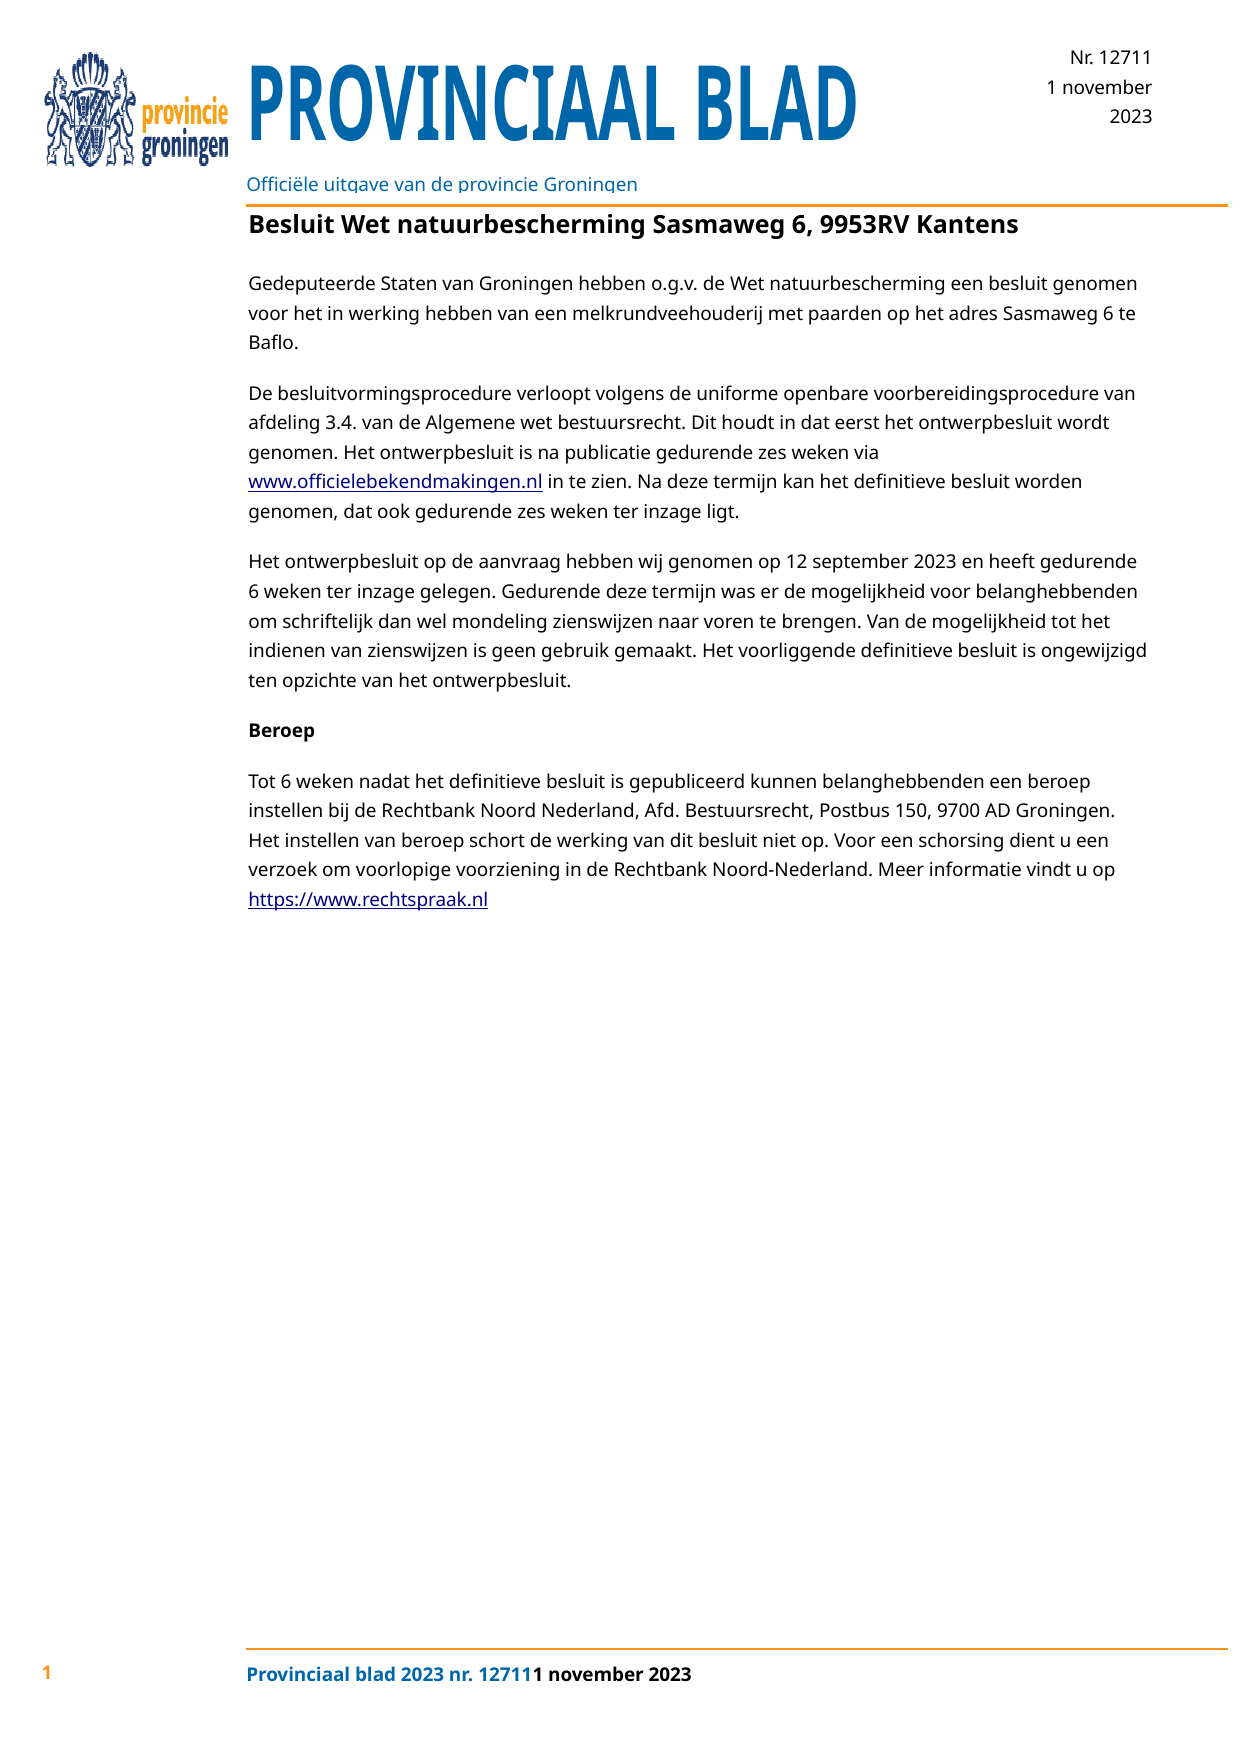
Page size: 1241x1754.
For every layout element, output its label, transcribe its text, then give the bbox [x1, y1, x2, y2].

text Het ontwerpbesluit op de aanvraag hebben wij genomen op 12 september 2023 en heeft gedurende 6 weken ter inzage gelegen. Gedurende deze termijn was er de mogelijkheid voor belanghebbenden om schriftelijk dan wel mondeling zienswijzen naar voren te brengen. Van de mogelijkheid tot het indienen van zienswijzen is geen gebruik gemaakt. Het voorliggende definitieve besluit is ongewijzigd ten opzichte van het ontwerpbesluit. [248, 549, 1152, 693]
text Besluit Wet natuurbescherming Sasmaweg 6, 9953RV Kantens [248, 207, 1152, 241]
text Gedeputeerde Staten van Groningen hebben o.g.v. de Wet natuurbescherming een besluit genomen voor het in werking hebben van een melkrundveehouderij met paarden op het adres Sasmaweg 6 te Baflo. [248, 270, 1152, 355]
text Tot 6 weken nadat het definitieve besluit is gepubliceerd kunnen belanghebbenden een beroep instellen bij de Rechtbank Noord Nederland, Afd. Bestuursrecht, Postbus 150, 9700 AD Groningen. Het instellen van beroep schort de werking van dit besluit niet op. Voor een schorsing dient u een verzoek om voorlopige voorziening in de Rechtbank Noord-Nederland. Meer informatie vindt u op https://www.rechtspraak.nl [248, 768, 1152, 912]
text Beroep [248, 717, 1152, 743]
picture [41, 47, 231, 172]
text De besluitvormingsprocedure verloopt volgens de uniforme openbare voorbereidingsprocedure van afdeling 3.4. van de Algemene wet bestuursrecht. Dit houdt in dat eerst het ontwerpbesluit wordt genomen. Het ontwerpbesluit is na publicatie gedurende zes weken via www.officielebekendmakingen.nl in te zien. Na deze termijn kan het definitieve besluit worden genomen, dat ook gedurende zes weken ter inzage ligt. [248, 380, 1152, 524]
